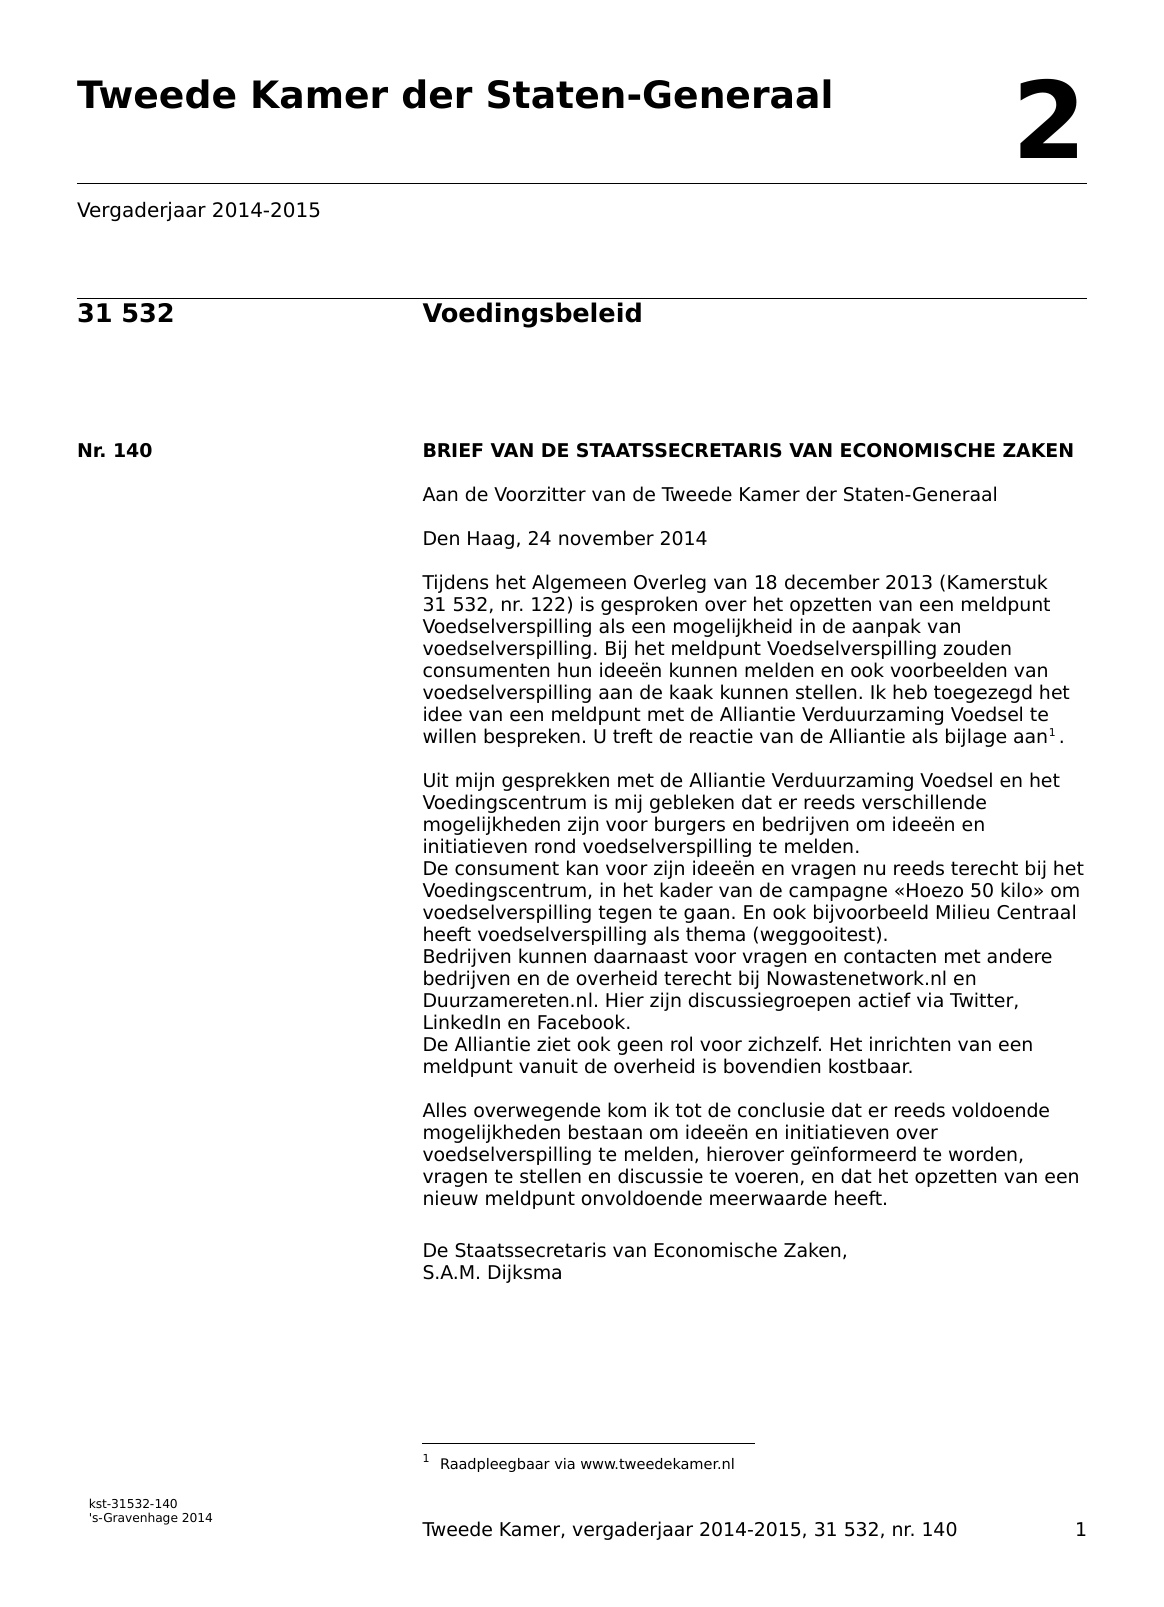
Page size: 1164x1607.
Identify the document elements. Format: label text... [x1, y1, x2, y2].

text Den Haag, 24 november 2014 [422, 528, 1087, 550]
text Raadpleegbaar via www.tweedekamer.nl [422, 1452, 1087, 1474]
text Tijdens het Algemeen Overleg van 18 december 2013 (Kamerstuk 31 532, nr. 122) is gesproken over het opzetten van een meldpunt Voedselverspilling als een mogelijkheid in de aanpak van voedselverspilling. Bij het meldpunt Voedselverspilling zouden consumenten hun ideeën kunnen melden en ook voorbeelden van voedselverspilling aan de kaak kunnen stellen. Ik heb toegezegd het idee van een meldpunt met de Alliantie Verduurzaming Voedsel te willen bespreken. U treft de reactie van de Alliantie als bijlage aan. [422, 572, 1087, 748]
table_header 2 [886, 59, 1087, 183]
subtitle Nr. 140 BRIEF VAN DE STAATSSECRETARIS VAN ECONOMISCHE ZAKEN [77, 440, 1087, 462]
subtitle 31 532 Voedingsbeleid [77, 299, 1087, 329]
table_header Tweede Kamer der Staten-Generaal [77, 59, 886, 183]
text Uit mijn gesprekken met de Alliantie Verduurzaming Voedsel en het Voedingscentrum is mij gebleken dat er reeds verschillende mogelijkheden zijn voor burgers en bedrijven om ideeën en initiatieven rond voedselverspilling te melden. [422, 770, 1087, 858]
text 's-Gravenhage 2014 [88, 1511, 323, 1525]
text kst-31532-140 [88, 1497, 323, 1511]
table_cell Vergaderjaar 2014-2015 [77, 184, 1087, 298]
text De Alliantie ziet ook geen rol voor zichzelf. Het inrichten van een meldpunt vanuit de overheid is bovendien kostbaar. [422, 1034, 1087, 1078]
text De Staatssecretaris van Economische Zaken, S.A.M. Dijksma [422, 1240, 1087, 1284]
text Bedrijven kunnen daarnaast voor vragen en contacten met andere bedrijven en de overheid terecht bij Nowastenetwork.nl en Duurzamereten.nl. Hier zijn discussiegroepen actief via Twitter, LinkedIn en Facebook. [422, 946, 1087, 1034]
text Aan de Voorzitter van de Tweede Kamer der Staten-Generaal [422, 484, 1087, 506]
text De consument kan voor zijn ideeën en vragen nu reeds terecht bij het Voedingscentrum, in het kader van de campagne «Hoezo 50 kilo» om voedselverspilling tegen te gaan. En ook bijvoorbeeld Milieu Centraal heeft voedselverspilling als thema (weggooitest). [422, 858, 1087, 946]
text Alles overwegende kom ik tot de conclusie dat er reeds voldoende mogelijkheden bestaan om ideeën en initiatieven over voedselverspilling te melden, hierover geïnformeerd te worden, vragen te stellen en discussie te voeren, en dat het opzetten van een nieuw meldpunt onvoldoende meerwaarde heeft. [422, 1100, 1087, 1210]
